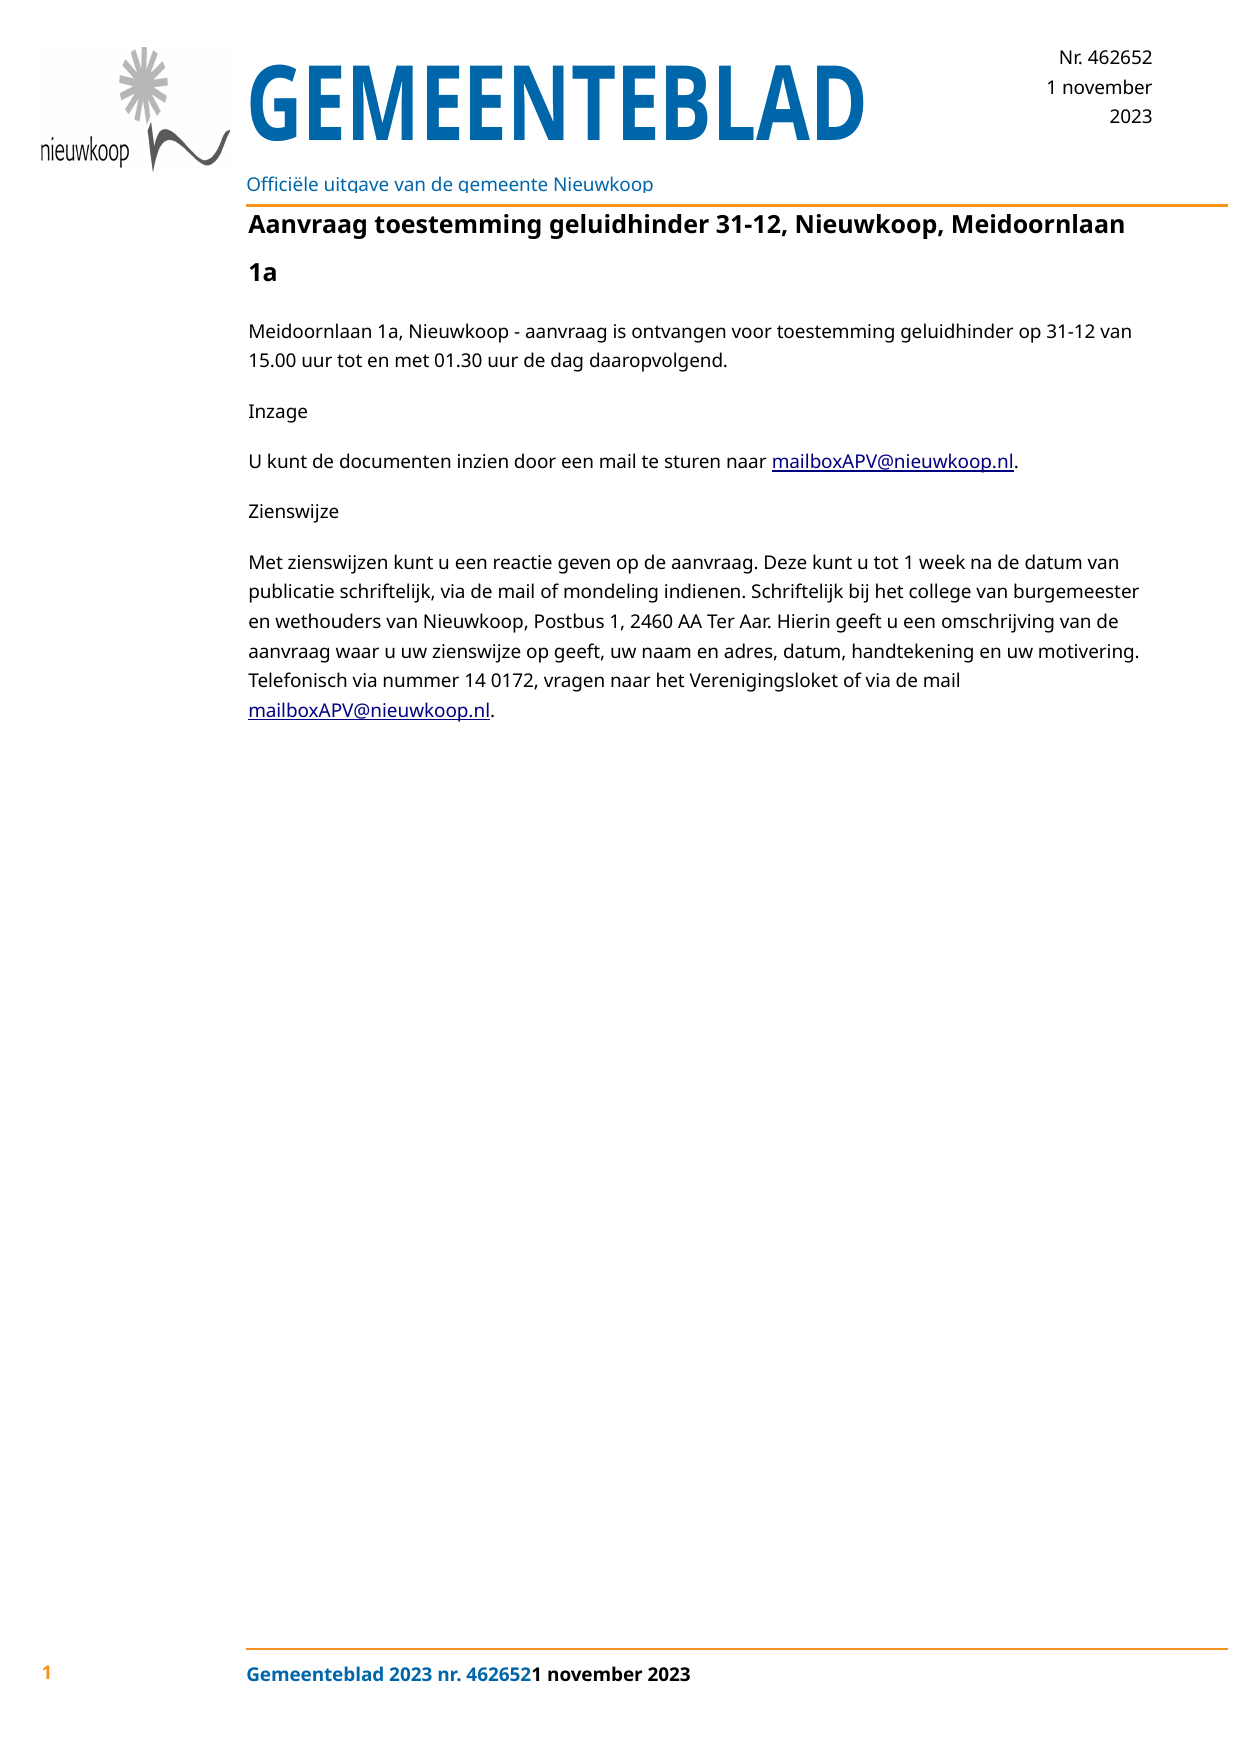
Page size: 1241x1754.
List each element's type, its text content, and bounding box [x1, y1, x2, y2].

text Zienswijze [248, 499, 1152, 524]
text Met zienswijzen kunt u een reactie geven op de aanvraag. Deze kunt u tot 1 week na de datum van publicatie schriftelijk, via de mail of mondeling indienen. Schriftelijk bij het college van burgemeester en wethouders van Nieuwkoop, Postbus 1, 2460 AA Ter Aar. Hierin geeft u een omschrijving van de aanvraag waar u uw zienswijze op geeft, uw naam en adres, datum, handtekening en uw motivering. Telefonisch via nummer 14 0172, vragen naar het Verenigingsloket of via de mail mailboxAPV@nieuwkoop.nl. [248, 549, 1152, 723]
text Aanvraag toestemming geluidhinder 31-12, Nieuwkoop, Meidoornlaan 1a [248, 207, 1152, 288]
text Inzage [248, 398, 1152, 424]
text U kunt de documenten inzien door een mail te sturen naar mailboxAPV@nieuwkoop.nl. [248, 448, 1152, 474]
text Meidoornlaan 1a, Nieuwkoop - aanvraag is ontvangen voor toestemming geluidhinder op 31-12 van 15.00 uur tot en met 01.30 uur de dag daaropvolgend. [248, 318, 1152, 373]
picture [41, 47, 231, 172]
